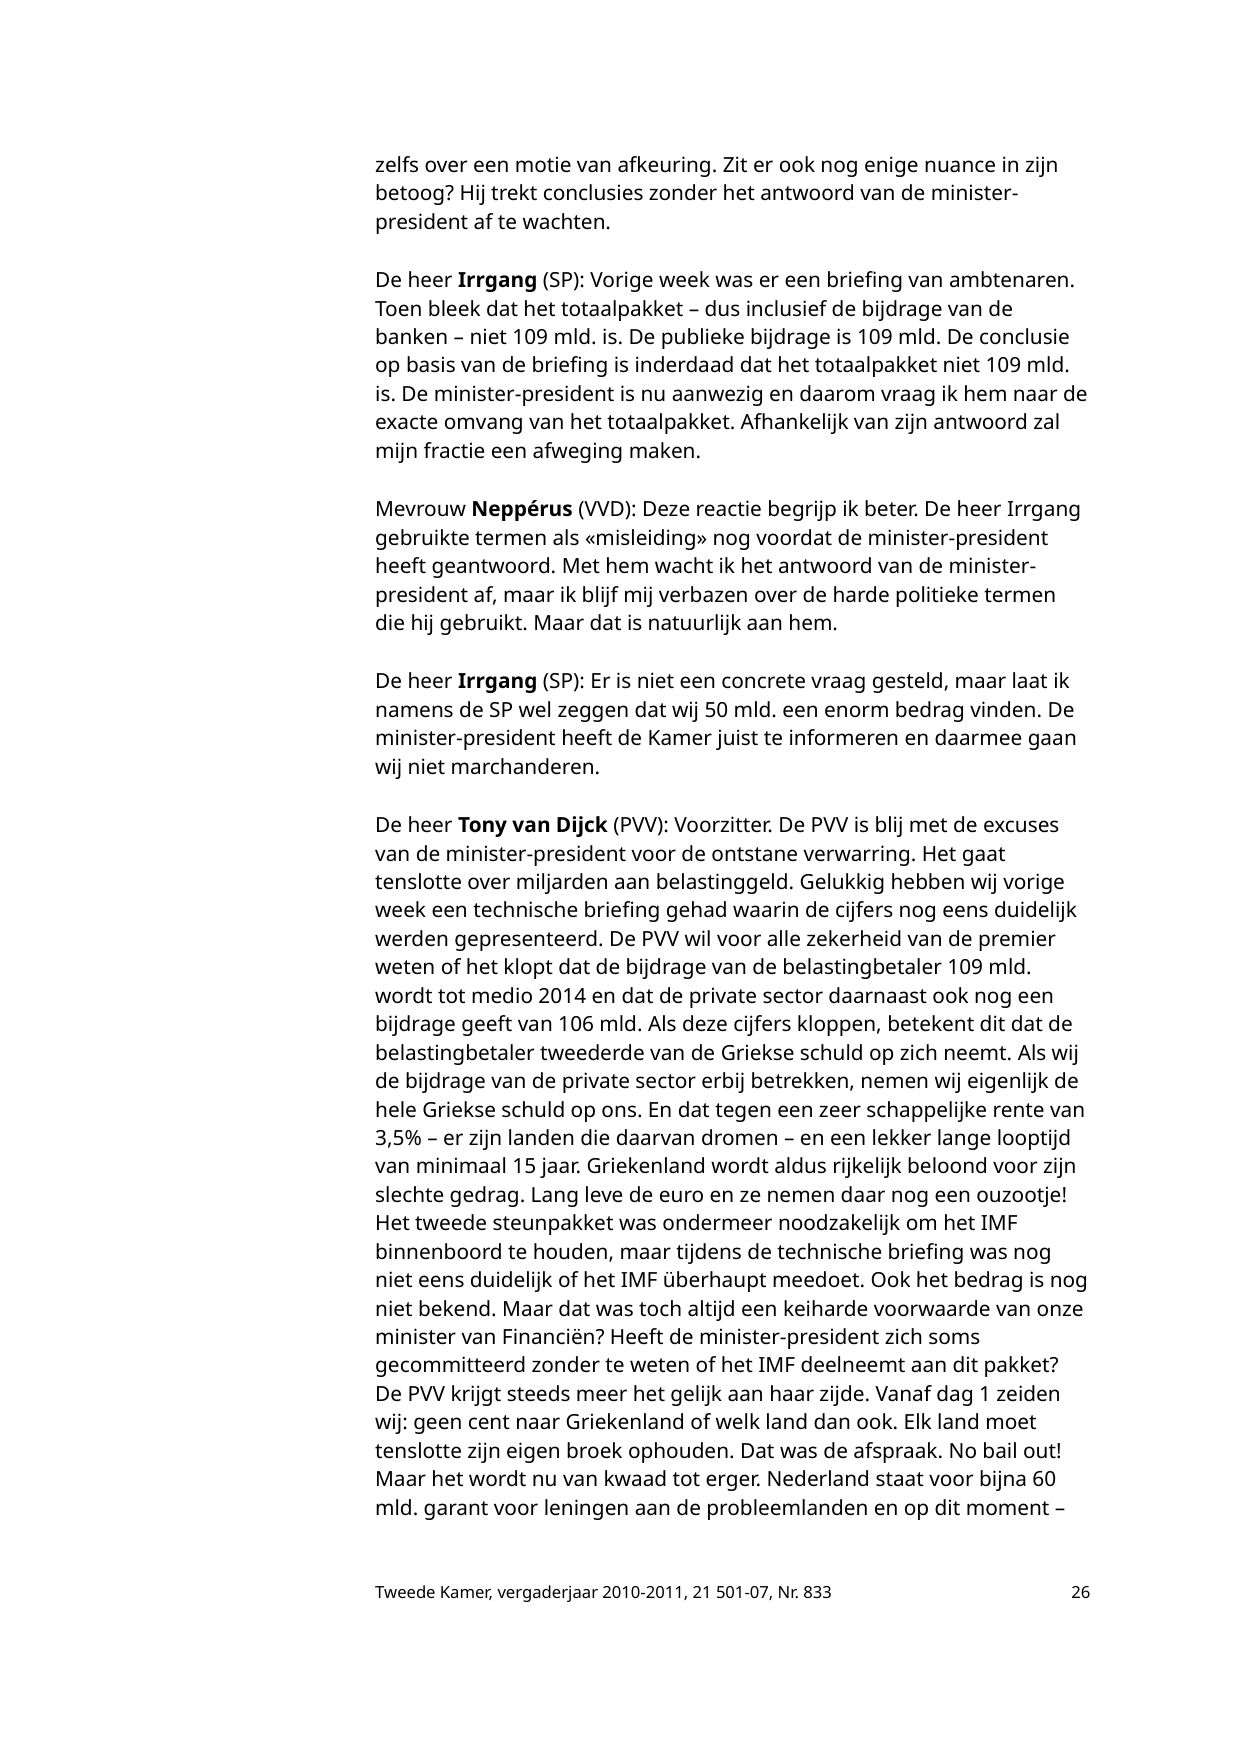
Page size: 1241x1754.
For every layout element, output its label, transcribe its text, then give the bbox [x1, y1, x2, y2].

text De heer Tony van Dijck (PVV): Voorzitter. De PVV is blij met de excuses van de minister-president voor de ontstane verwarring. Het gaat tenslotte over miljarden aan belastinggeld. Gelukkig hebben wij vorige week een technische briefing gehad waarin de cijfers nog eens duidelijk werden gepresenteerd. De PVV wil voor alle zekerheid van de premier weten of het klopt dat de bijdrage van de belastingbetaler 109 mld. wordt tot medio 2014 en dat de private sector daarnaast ook nog een bijdrage geeft van 106 mld. Als deze cijfers kloppen, betekent dit dat de belastingbetaler tweederde van de Griekse schuld op zich neemt. Als wij de bijdrage van de private sector erbij betrekken, nemen wij eigenlijk de hele Griekse schuld op ons. En dat tegen een zeer schappelijke rente van 3,5% – er zijn landen die daarvan dromen – en een lekker lange looptijd van minimaal 15 jaar. Griekenland wordt aldus rijkelijk beloond voor zijn slechte gedrag. Lang leve de euro en ze nemen daar nog een ouzootje! Het tweede steunpakket was ondermeer noodzakelijk om het IMF binnenboord te houden, maar tijdens de technische briefing was nog niet eens duidelijk of het IMF überhaupt meedoet. Ook het bedrag is nog niet bekend. Maar dat was toch altijd een keiharde voorwaarde van onze minister van Financiën? Heeft de minister-president zich soms gecommitteerd zonder te weten of het IMF deelneemt aan dit pakket? [375, 810, 1090, 1379]
text De heer Irrgang (SP): Vorige week was er een briefing van ambtenaren. Toen bleek dat het totaalpakket – dus inclusief de bijdrage van de banken – niet 109 mld. is. De publieke bijdrage is 109 mld. De conclusie op basis van de briefing is inderdaad dat het totaalpakket niet 109 mld. is. De minister-president is nu aanwezig en daarom vraag ik hem naar de exacte omvang van het totaalpakket. Afhankelijk van zijn antwoord zal mijn fractie een afweging maken. [375, 265, 1090, 464]
text De PVV krijgt steeds meer het gelijk aan haar zijde. Vanaf dag 1 zeiden wij: geen cent naar Griekenland of welk land dan ook. Elk land moet tenslotte zijn eigen broek ophouden. Dat was de afspraak. No bail out! Maar het wordt nu van kwaad tot erger. Nederland staat voor bijna 60 mld. garant voor leningen aan de probleemlanden en op dit moment – [375, 1379, 1090, 1521]
text De heer Irrgang (SP): Er is niet een concrete vraag gesteld, maar laat ik namens de SP wel zeggen dat wij 50 mld. een enorm bedrag vinden. De minister-president heeft de Kamer juist te informeren en daarmee gaan wij niet marchanderen. [375, 667, 1090, 780]
text zelfs over een motie van afkeuring. Zit er ook nog enige nuance in zijn betoog? Hij trekt conclusies zonder het antwoord van de minister-president af te wachten. [375, 150, 1090, 235]
text Mevrouw Neppérus (VVD): Deze reactie begrijp ik beter. De heer Irrgang gebruikte termen als «misleiding» nog voordat de minister-president heeft geantwoord. Met hem wacht ik het antwoord van de minister-president af, maar ik blijf mij verbazen over de harde politieke termen die hij gebruikt. Maar dat is natuurlijk aan hem. [375, 494, 1090, 637]
